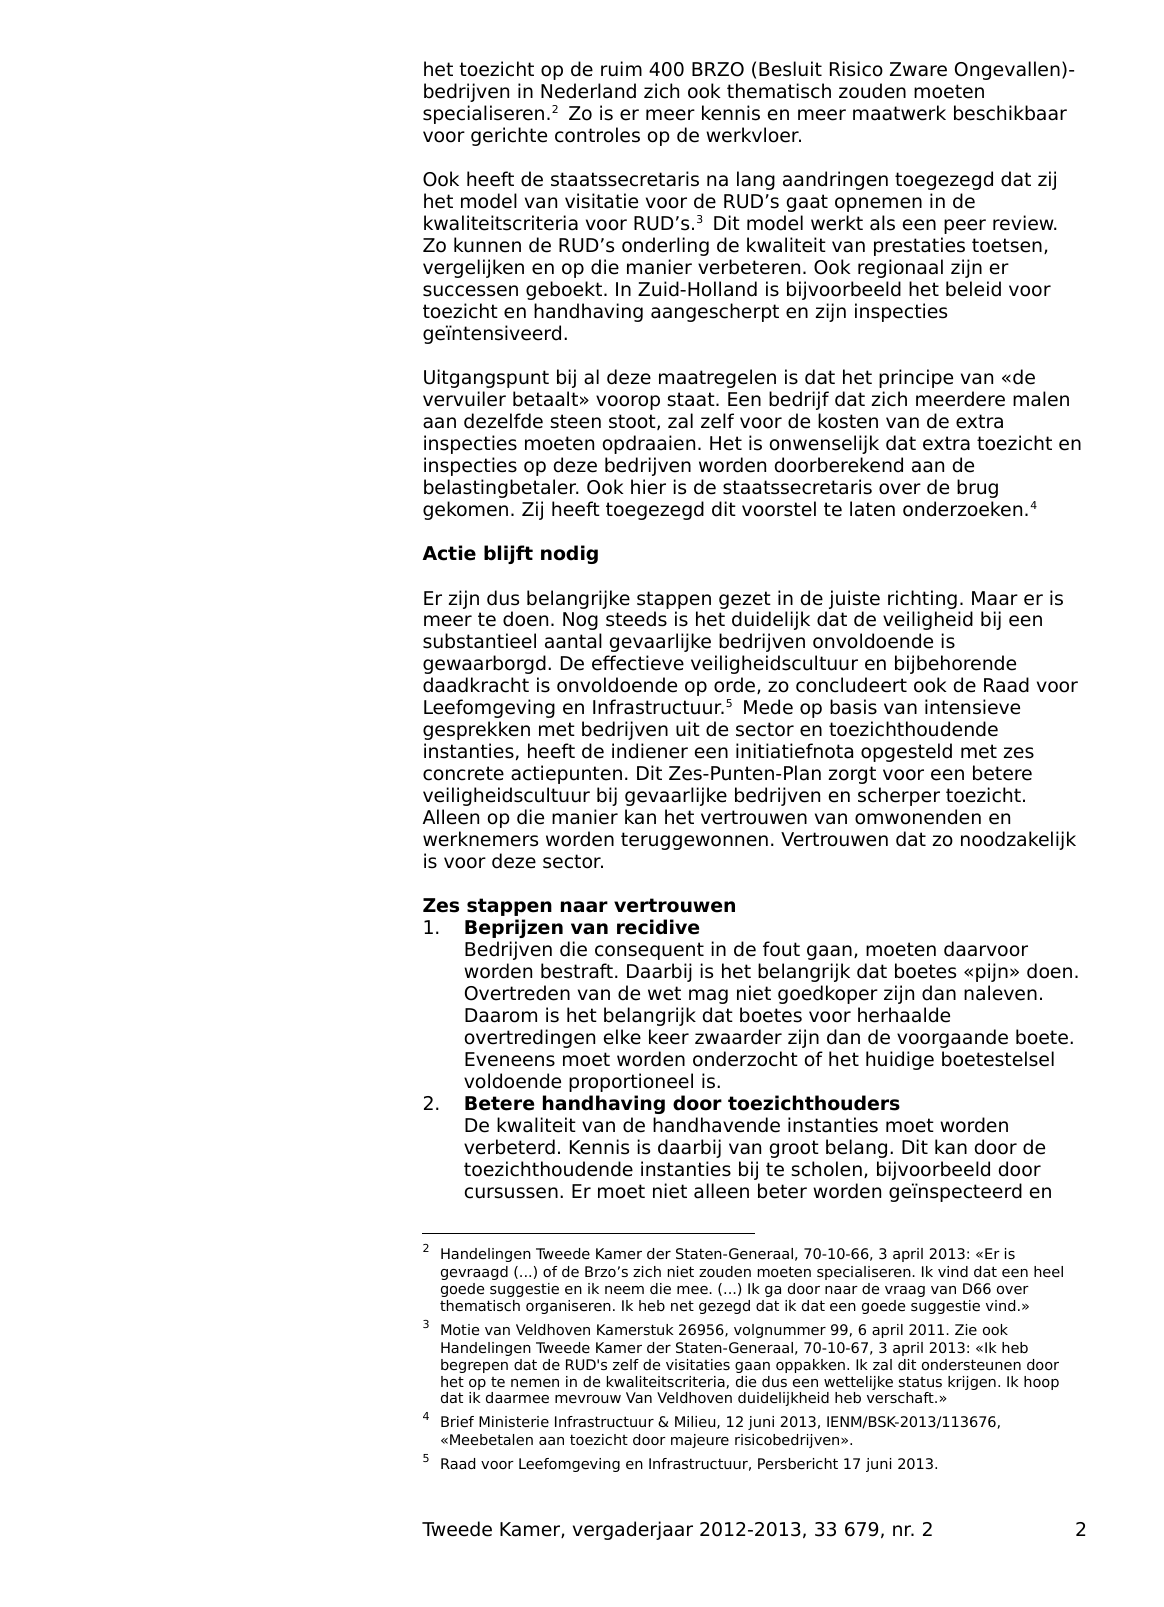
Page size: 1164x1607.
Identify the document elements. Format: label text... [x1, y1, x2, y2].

text Er zijn dus belangrijke stappen gezet in de juiste richting. Maar er is meer te doen. Nog steeds is het duidelijk dat de veiligheid bij een substantieel aantal gevaarlijke bedrijven onvoldoende is gewaarborgd. De effectieve veiligheidscultuur en bijbehorende daadkracht is onvoldoende op orde, zo concludeert ook de Raad voor Leefomgeving en Infrastructuur. Mede op basis van intensieve gesprekken met bedrijven uit de sector en toezichthoudende instanties, heeft de indiener een initiatiefnota opgesteld met zes concrete actiepunten. Dit Zes-Punten-Plan zorgt voor een betere veiligheidscultuur bij gevaarlijke bedrijven en scherper toezicht. Alleen op die manier kan het vertrouwen van omwonenden en werknemers worden teruggewonnen. Vertrouwen dat zo noodzakelijk is voor deze sector. [422, 587, 1087, 873]
subtitle Zes stappen naar vertrouwen [422, 895, 1087, 917]
text Bedrijven die consequent in de fout gaan, moeten daarvoor worden bestraft. Daarbij is het belangrijk dat boetes «pijn» doen. Overtreden van de wet mag niet goedkoper zijn dan naleven. Daarom is het belangrijk dat boetes voor herhaalde overtredingen elke keer zwaarder zijn dan de voorgaande boete. Eveneens moet worden onderzocht of het huidige boetestelsel voldoende proportioneel is. [464, 939, 1087, 1093]
text het toezicht op de ruim 400 BRZO (Besluit Risico Zware Ongevallen)-bedrijven in Nederland zich ook thematisch zouden moeten specialiseren. Zo is er meer kennis en meer maatwerk beschikbaar voor gerichte controles op de werkvloer. [422, 59, 1087, 147]
text De kwaliteit van de handhavende instanties moet worden verbeterd. Kennis is daarbij van groot belang. Dit kan door de toezichthoudende instanties bij te scholen, bijvoorbeeld door cursussen. Er moet niet alleen beter worden geïnspecteerd en [464, 1115, 1087, 1203]
text Handelingen Tweede Kamer der Staten-Generaal, 70-10-66, 3 april 2013: «Er is gevraagd (...) of de Brzo’s zich niet zouden moeten specialiseren. Ik vind dat een heel goede suggestie en ik neem die mee. (...) Ik ga door naar de vraag van D66 over thematisch organiseren. Ik heb net gezegd dat ik dat een goede suggestie vind.» [422, 1242, 1087, 1315]
text 2. Betere handhaving door toezichthouders [422, 1093, 1087, 1115]
text Ook heeft de staatssecretaris na lang aandringen toegezegd dat zij het model van visitatie voor de RUD’s gaat opnemen in de kwaliteitscriteria voor RUD’s. Dit model werkt als een peer review. Zo kunnen de RUD’s onderling de kwaliteit van prestaties toetsen, vergelijken en op die manier verbeteren. Ook regionaal zijn er successen geboekt. In Zuid-Holland is bijvoorbeeld het beleid voor toezicht en handhaving aangescherpt en zijn inspecties geïntensiveerd. [422, 169, 1087, 345]
text Motie van Veldhoven Kamerstuk 26956, volgnummer 99, 6 april 2011. Zie ook Handelingen Tweede Kamer der Staten-Generaal, 70-10-67, 3 april 2013: «Ik heb begrepen dat de RUD's zelf de visitaties gaan oppakken. Ik zal dit ondersteunen door het op te nemen in de kwaliteitscriteria, die dus een wettelijke status krijgen. Ik hoop dat ik daarmee mevrouw Van Veldhoven duidelijkheid heb verschaft.» [422, 1318, 1087, 1407]
text Uitgangspunt bij al deze maatregelen is dat het principe van «de vervuiler betaalt» voorop staat. Een bedrijf dat zich meerdere malen aan dezelfde steen stoot, zal zelf voor de kosten van de extra inspecties moeten opdraaien. Het is onwenselijk dat extra toezicht en inspecties op deze bedrijven worden doorberekend aan de belastingbetaler. Ook hier is de staatssecretaris over de brug gekomen. Zij heeft toegezegd dit voorstel te laten onderzoeken. [422, 367, 1087, 521]
text Brief Ministerie Infrastructuur & Milieu, 12 juni 2013, IENM/BSK-2013/113676, «Meebetalen aan toezicht door majeure risicobedrijven». [422, 1410, 1087, 1449]
text Raad voor Leefomgeving en Infrastructuur, Persbericht 17 juni 2013. [422, 1452, 1087, 1474]
text 1. Beprijzen van recidive [422, 917, 1087, 939]
subtitle Actie blijft nodig [422, 543, 1087, 565]
